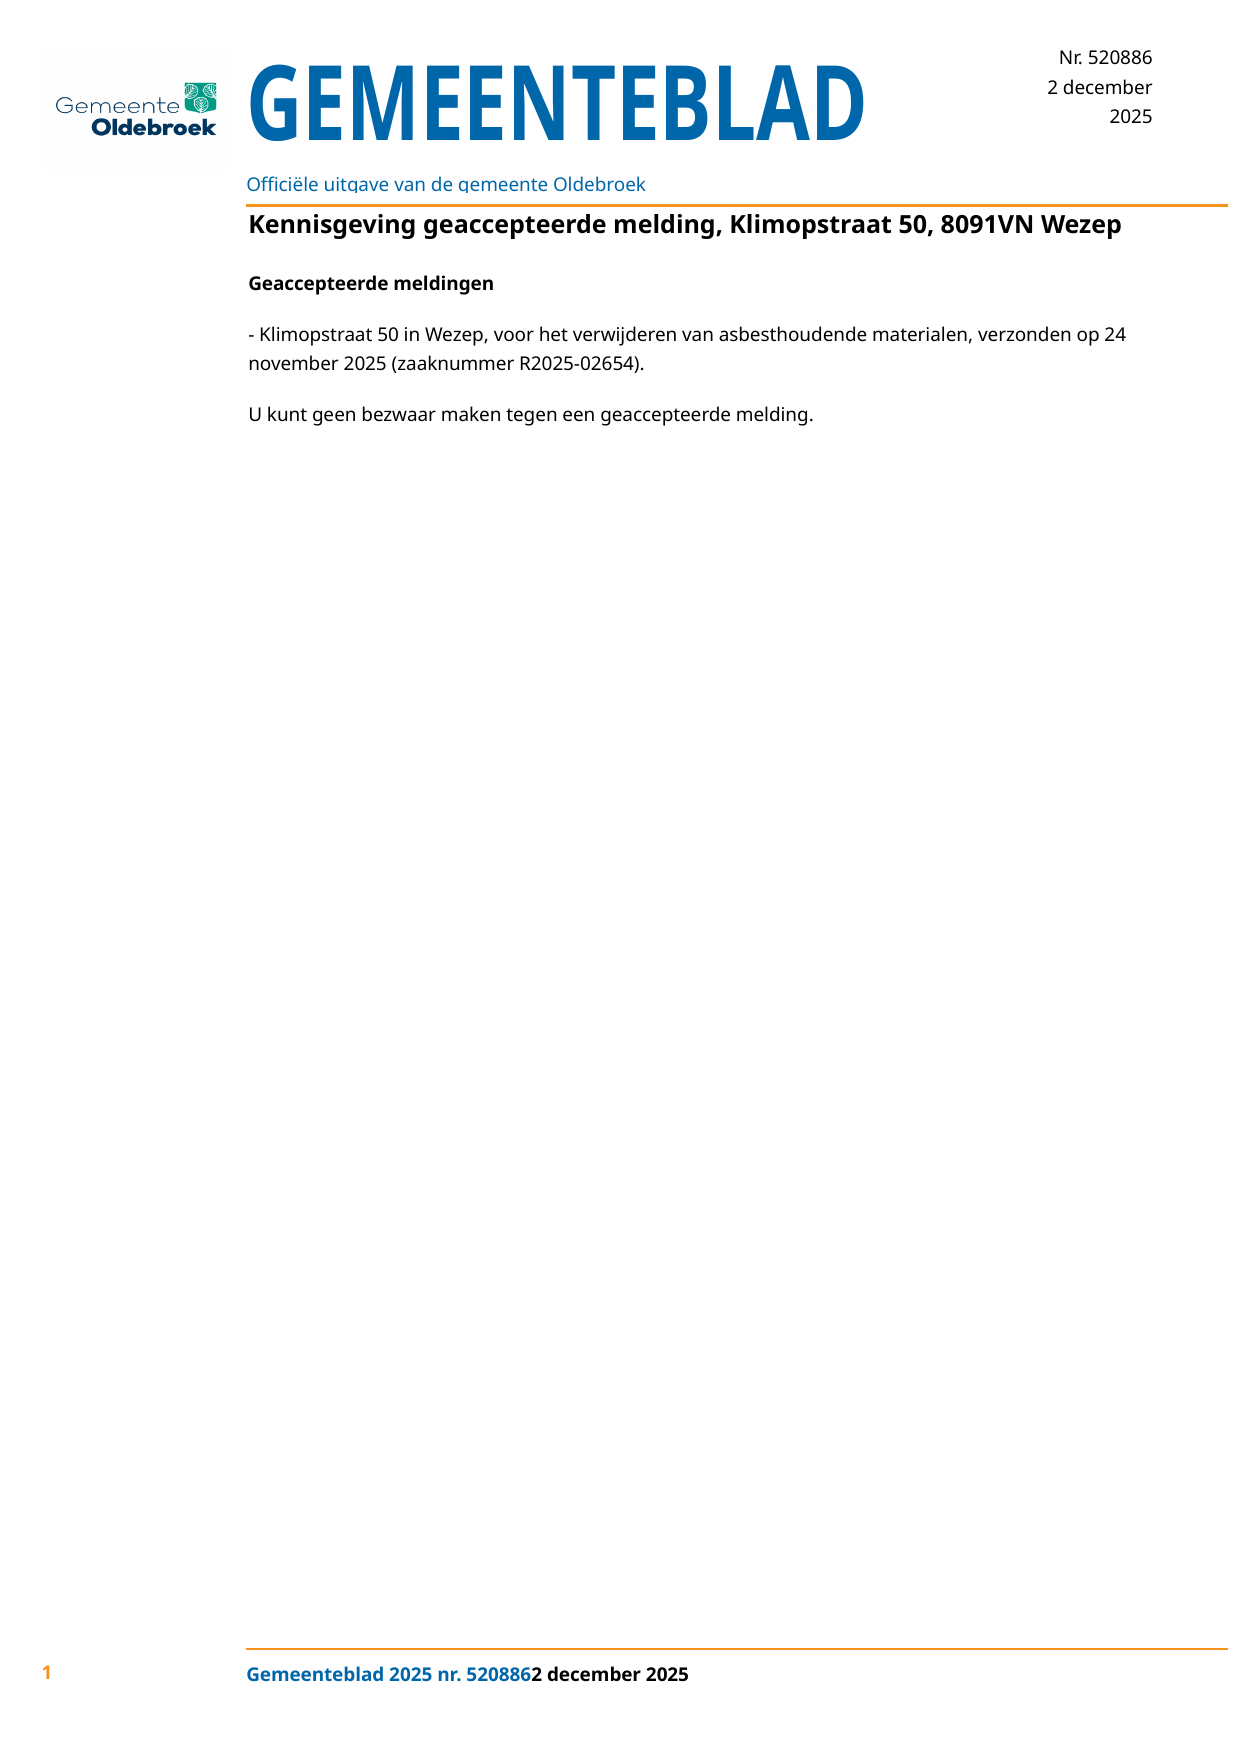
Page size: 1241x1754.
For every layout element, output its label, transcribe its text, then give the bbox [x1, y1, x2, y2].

text U kunt geen bezwaar maken tegen een geaccepteerde melding. [248, 401, 1152, 426]
picture [41, 47, 231, 172]
text Geaccepteerde meldingen [248, 270, 1152, 296]
text - Klimopstraat 50 in Wezep, voor het verwijderen van asbesthoudende materialen, verzonden op 24 november 2025 (zaaknummer R2025-02654). [248, 321, 1152, 376]
text Kennisgeving geaccepteerde melding, Klimopstraat 50, 8091VN Wezep [248, 207, 1152, 241]
